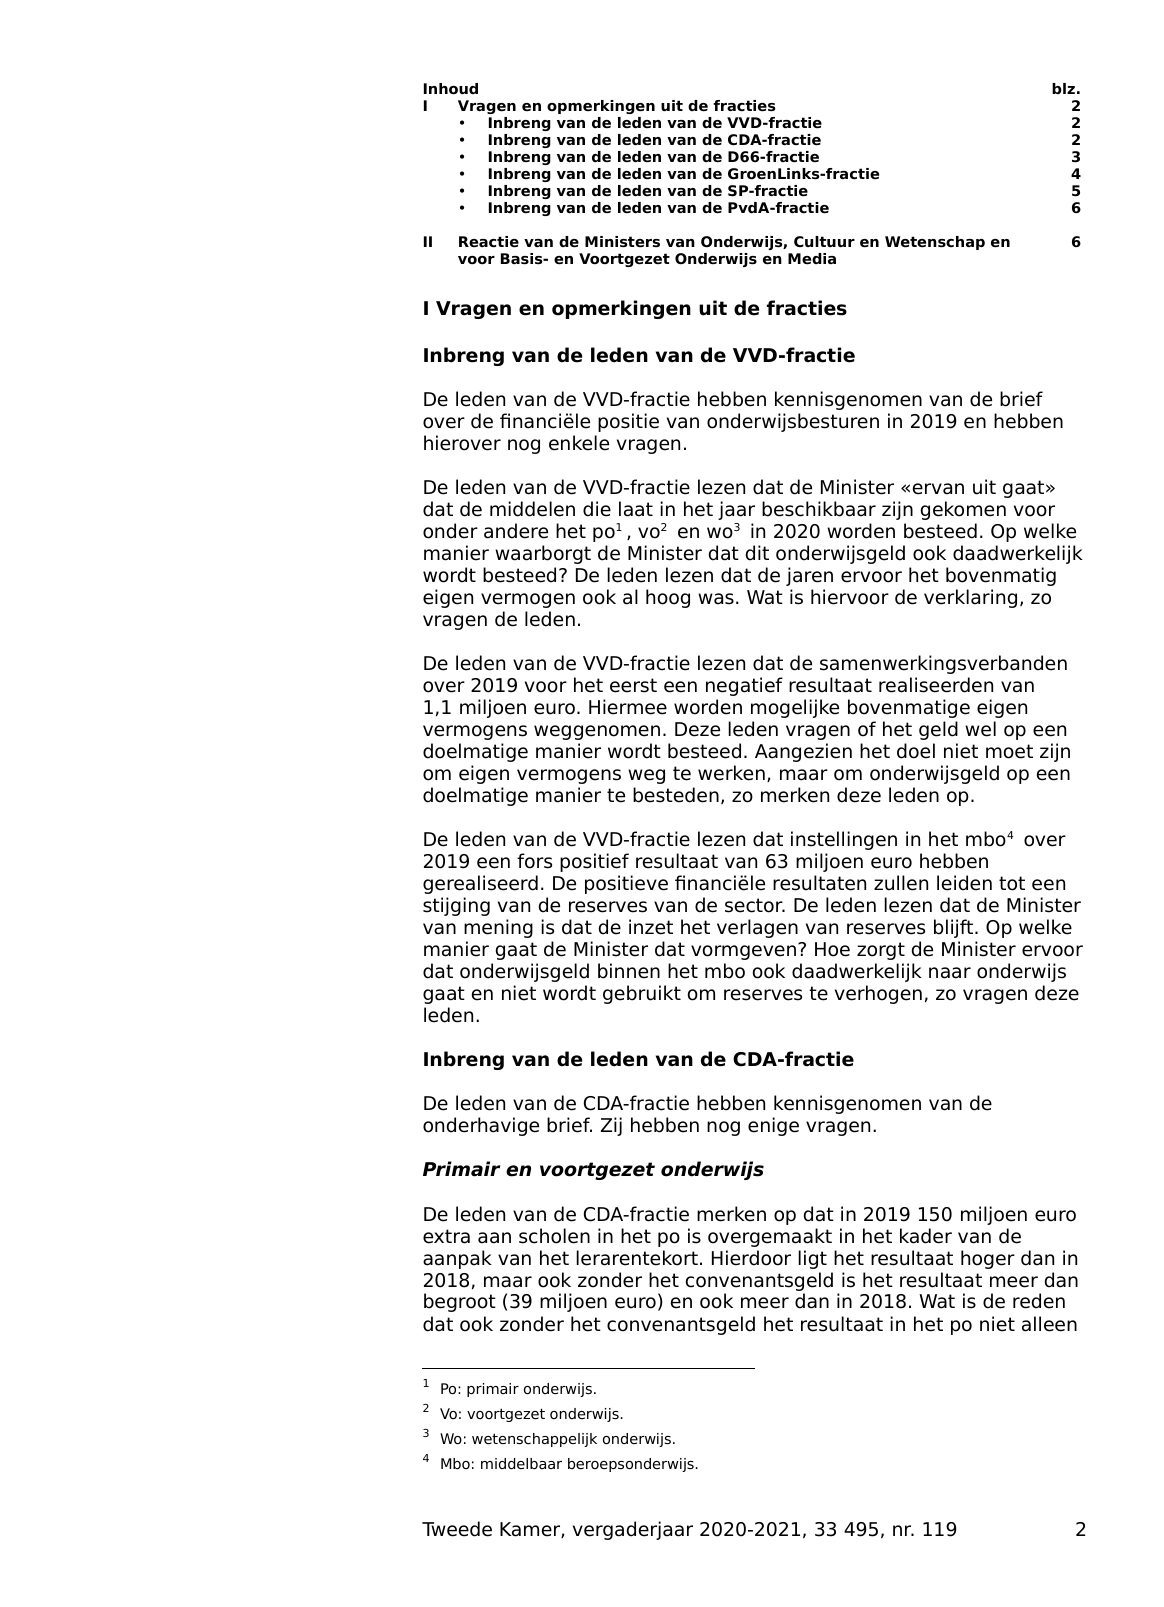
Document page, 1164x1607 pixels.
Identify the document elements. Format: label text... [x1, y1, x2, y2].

table_cell [1028, 217, 1087, 234]
table_cell Inbreng van de leden van de SP-fractie [481, 183, 1027, 200]
table_cell Inbreng van de leden van de PvdA-fractie [481, 200, 1027, 217]
text De leden van de CDA-fractie merken op dat in 2019 150 miljoen euro extra aan scholen in het po is overgemaakt in het kader van de aanpak van het lerarentekort. Hierdoor ligt het resultaat hoger dan in 2018, maar ook zonder het convenantsgeld is het resultaat meer dan begroot (39 miljoen euro) en ook meer dan in 2018. Wat is de reden dat ook zonder het convenantsgeld het resultaat in het po niet alleen [422, 1203, 1087, 1335]
text De leden van de VVD-fractie lezen dat de Minister «ervan uit gaat» dat de middelen die laat in het jaar beschikbaar zijn gekomen voor onder andere het po, vo en wo in 2020 worden besteed. Op welke manier waarborgt de Minister dat dit onderwijsgeld ook daadwerkelijk wordt besteed? De leden lezen dat de jaren ervoor het bovenmatig eigen vermogen ook al hoog was. Wat is hiervoor de verklaring, zo vragen de leden. [422, 477, 1087, 631]
table_cell [422, 183, 452, 200]
table_cell [422, 217, 452, 234]
table_cell • [452, 115, 481, 132]
table_cell I [422, 98, 452, 115]
table_cell 3 [1028, 149, 1087, 166]
subtitle Inbreng van de leden van de CDA-fractie [422, 1049, 1087, 1071]
text De leden van de VVD-fractie hebben kennisgenomen van de brief over de financiële positie van onderwijsbesturen in 2019 en hebben hierover nog enkele vragen. [422, 389, 1087, 455]
subtitle Primair en voortgezet onderwijs [422, 1159, 1087, 1181]
subtitle I Vragen en opmerkingen uit de fracties [422, 298, 1087, 320]
table_cell Inbreng van de leden van de VVD-fractie [481, 115, 1027, 132]
text Wo: wetenschappelijk onderwijs. [422, 1427, 1087, 1449]
table_cell 5 [1028, 183, 1087, 200]
text De leden van de CDA-fractie hebben kennisgenomen van de onderhavige brief. Zij hebben nog enige vragen. [422, 1093, 1087, 1137]
table_cell Inbreng van de leden van de CDA-fractie [481, 132, 1027, 149]
text De leden van de VVD-fractie lezen dat instellingen in het mbo over 2019 een fors positief resultaat van 63 miljoen euro hebben gerealiseerd. De positieve financiële resultaten zullen leiden tot een stijging van de reserves van de sector. De leden lezen dat de Minister van mening is dat de inzet het verlagen van reserves blijft. Op welke manier gaat de Minister dat vormgeven? Hoe zorgt de Minister ervoor dat onderwijsgeld binnen het mbo ook daadwerkelijk naar onderwijs gaat en niet wordt gebruikt om reserves te verhogen, zo vragen deze leden. [422, 829, 1087, 1027]
table_cell Vragen en opmerkingen uit de fracties [452, 98, 1027, 115]
table_cell 2 [1028, 98, 1087, 115]
table_cell [422, 132, 452, 149]
table_cell • [452, 132, 481, 149]
table_header blz. [1028, 81, 1087, 98]
table_cell Inbreng van de leden van de D66-fractie [481, 149, 1027, 166]
text Vo: voortgezet onderwijs. [422, 1402, 1087, 1424]
table_header Inhoud [422, 81, 1027, 98]
table_cell 6 [1028, 200, 1087, 217]
subtitle Inbreng van de leden van de VVD-fractie [422, 345, 1087, 367]
text De leden van de VVD-fractie lezen dat de samenwerkingsverbanden over 2019 voor het eerst een negatief resultaat realiseerden van 1,1 miljoen euro. Hiermee worden mogelijke bovenmatige eigen vermogens weggenomen. Deze leden vragen of het geld wel op een doelmatige manier wordt besteed. Aangezien het doel niet moet zijn om eigen vermogens weg te werken, maar om onderwijsgeld op een doelmatige manier te besteden, zo merken deze leden op. [422, 653, 1087, 807]
table_cell Reactie van de Ministers van Onderwijs, Cultuur en Wetenschap en voor Basis- en Voortgezet Onderwijs en Media [452, 234, 1027, 268]
table_cell [422, 115, 452, 132]
table_cell 6 [1028, 234, 1087, 268]
table_cell • [452, 149, 481, 166]
table_cell [422, 200, 452, 217]
table_cell • [452, 200, 481, 217]
table_cell [422, 166, 452, 183]
table_cell 2 [1028, 115, 1087, 132]
table_cell • [452, 183, 481, 200]
table_cell II [422, 234, 452, 268]
text Mbo: middelbaar beroepsonderwijs. [422, 1452, 1087, 1474]
table_cell [452, 217, 481, 234]
table_cell [481, 217, 1027, 234]
table_cell 2 [1028, 132, 1087, 149]
text Po: primair onderwijs. [422, 1377, 1087, 1399]
table_cell 4 [1028, 166, 1087, 183]
table_cell Inbreng van de leden van de GroenLinks-fractie [481, 166, 1027, 183]
table_cell • [452, 166, 481, 183]
table_cell [422, 149, 452, 166]
